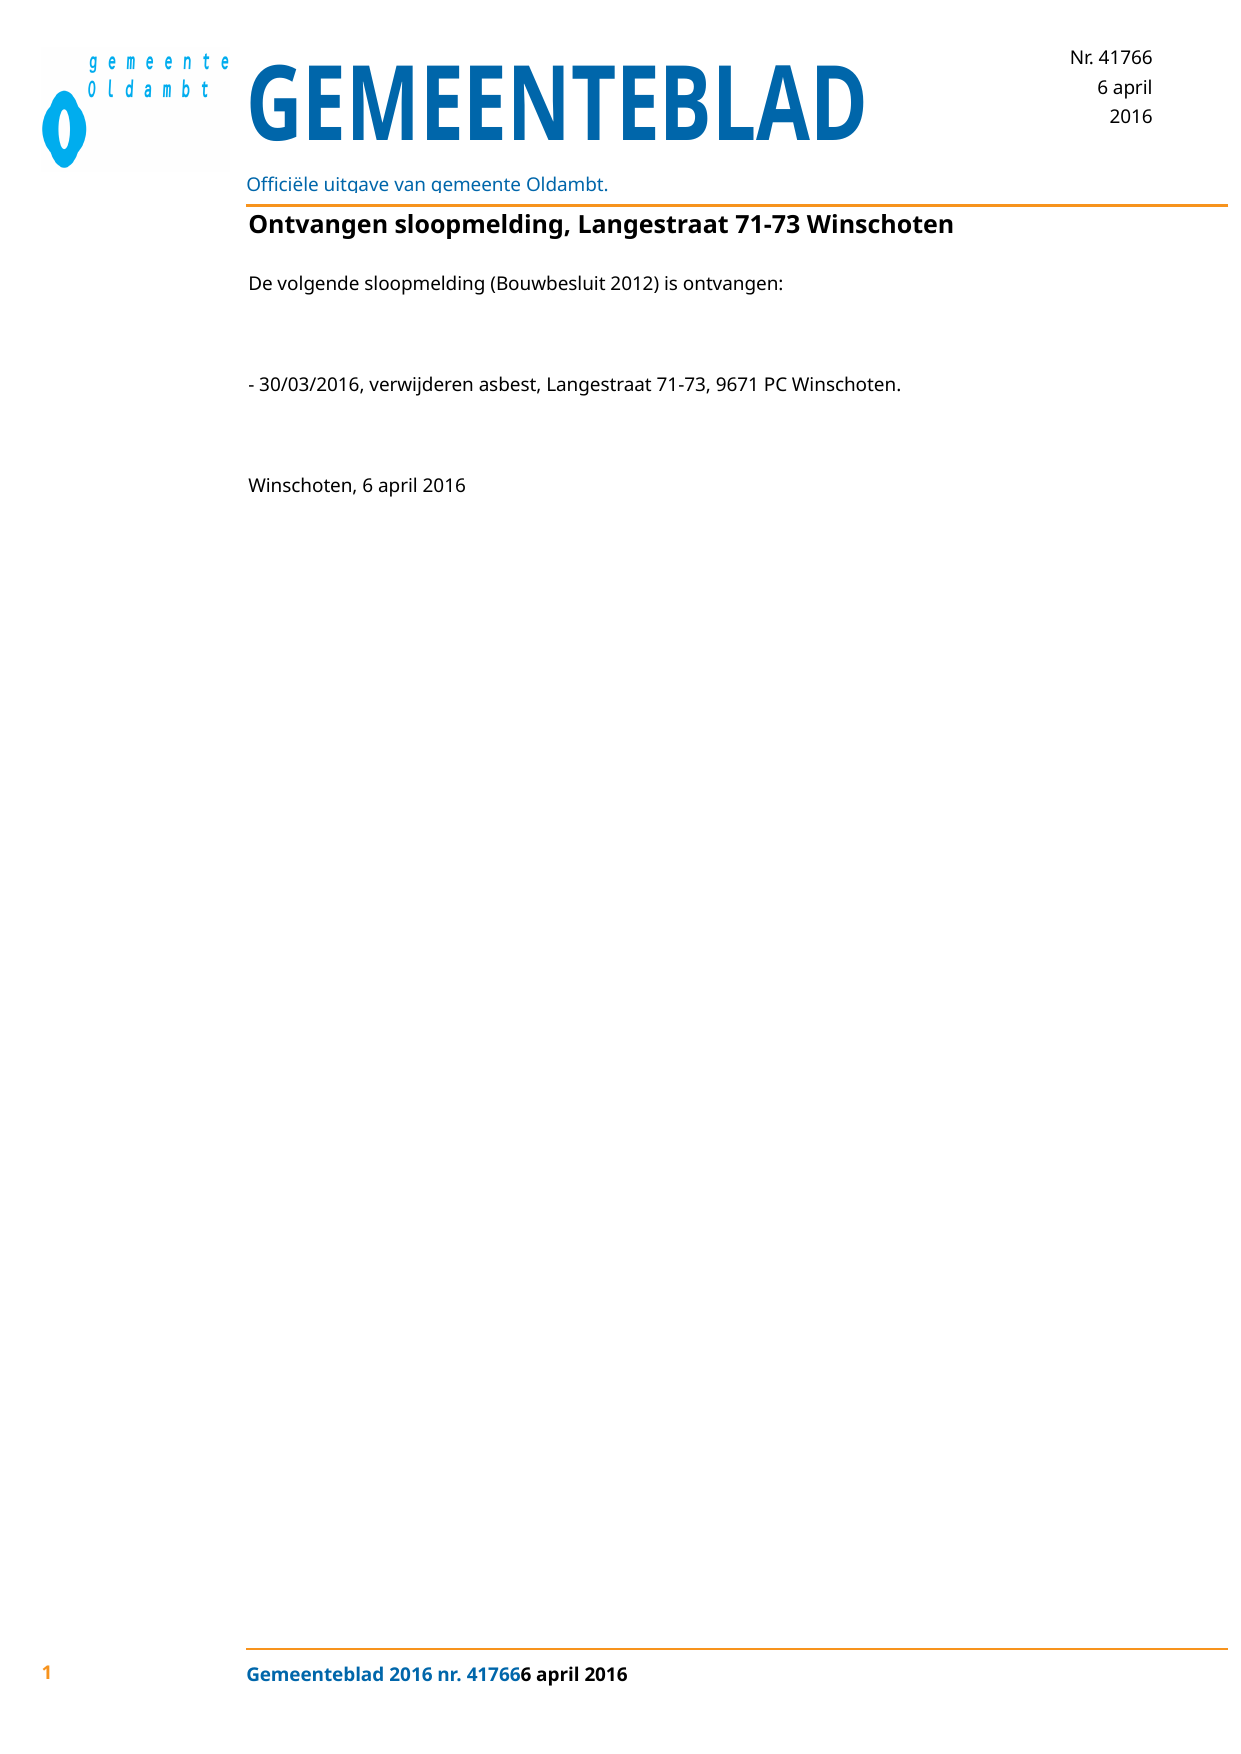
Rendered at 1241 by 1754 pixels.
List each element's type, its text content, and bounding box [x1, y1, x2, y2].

picture [41, 47, 231, 172]
text De volgende sloopmelding (Bouwbesluit 2012) is ontvangen: [248, 270, 1152, 296]
text Ontvangen sloopmelding, Langestraat 71-73 Winschoten [248, 207, 1152, 241]
text - 30/03/2016, verwijderen asbest, Langestraat 71-73, 9671 PC Winschoten. [248, 371, 1152, 397]
text Winschoten, 6 april 2016 [248, 472, 1152, 498]
